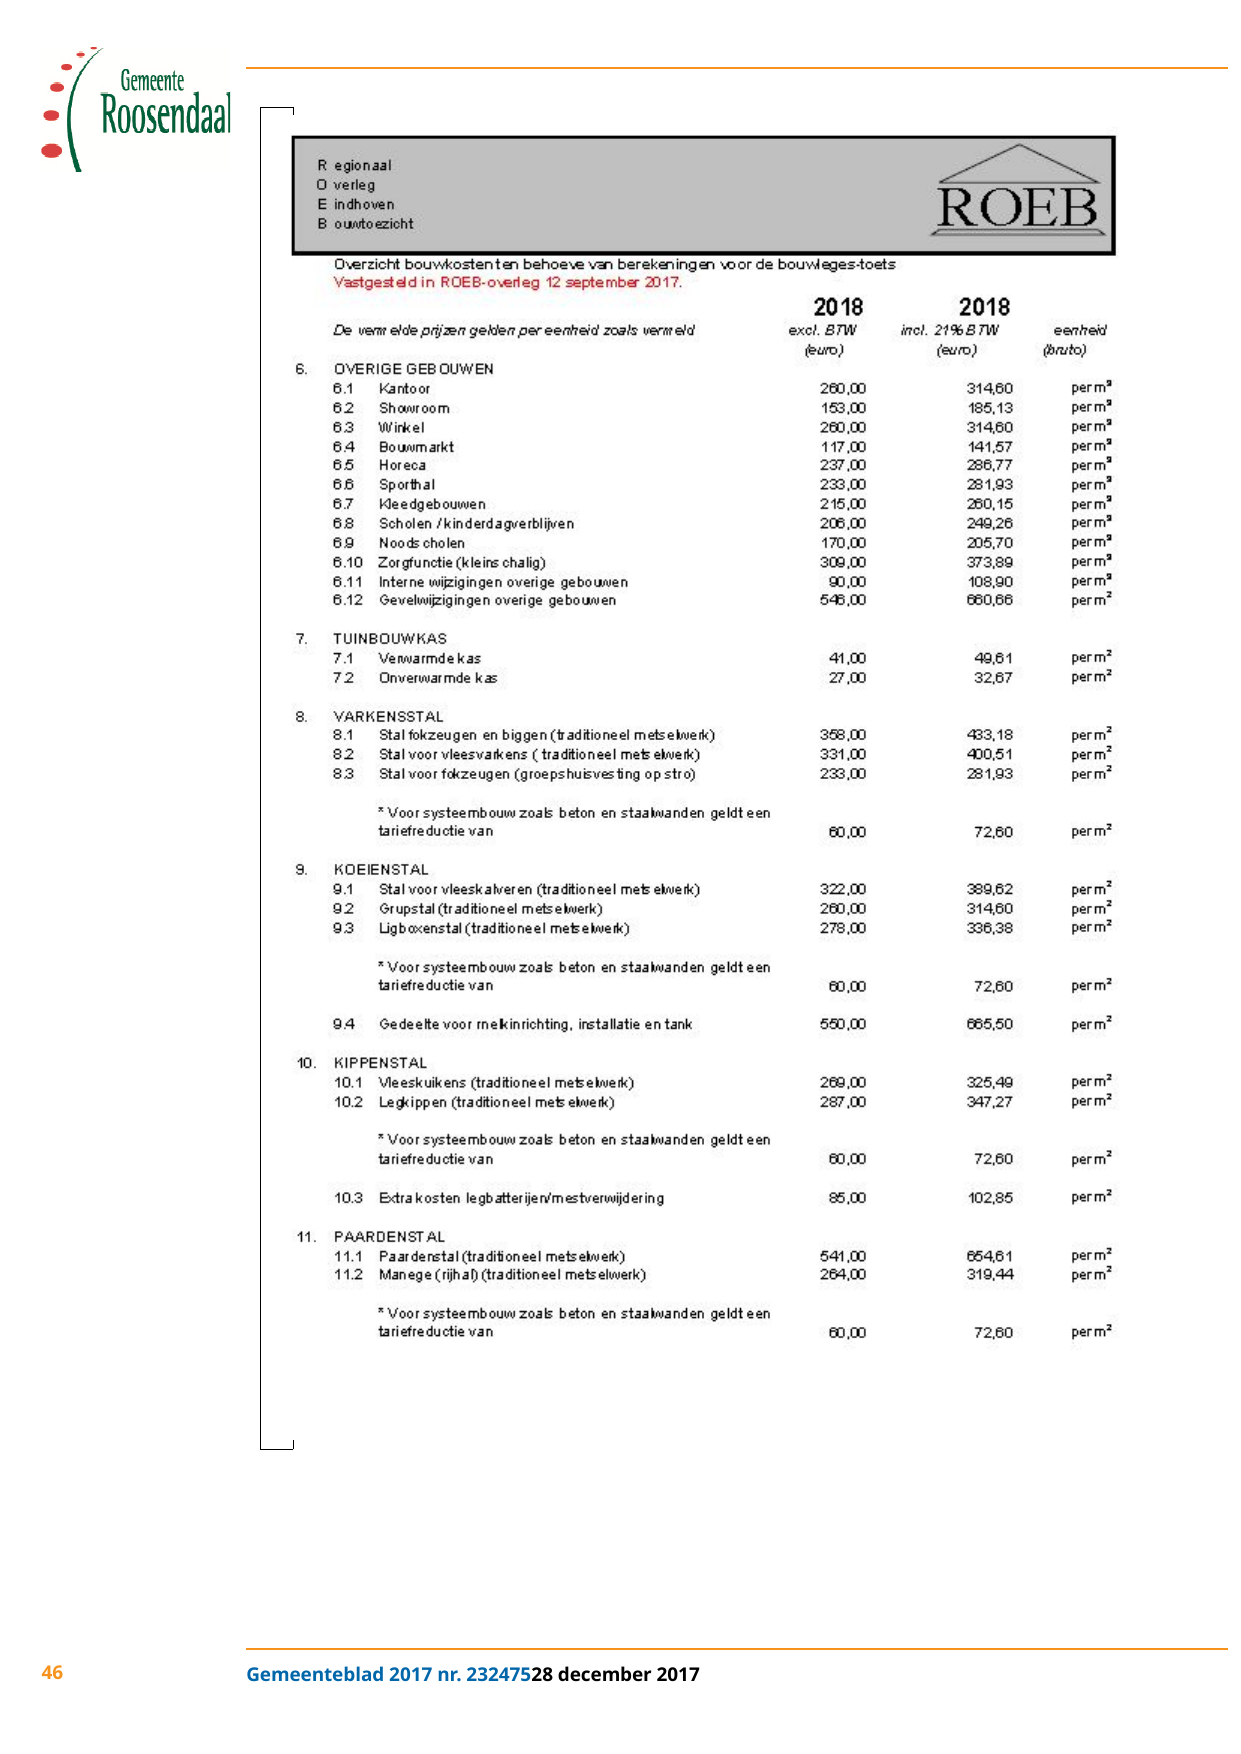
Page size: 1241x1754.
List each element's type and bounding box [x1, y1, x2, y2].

picture [41, 47, 231, 172]
picture [268, 115, 1173, 1440]
